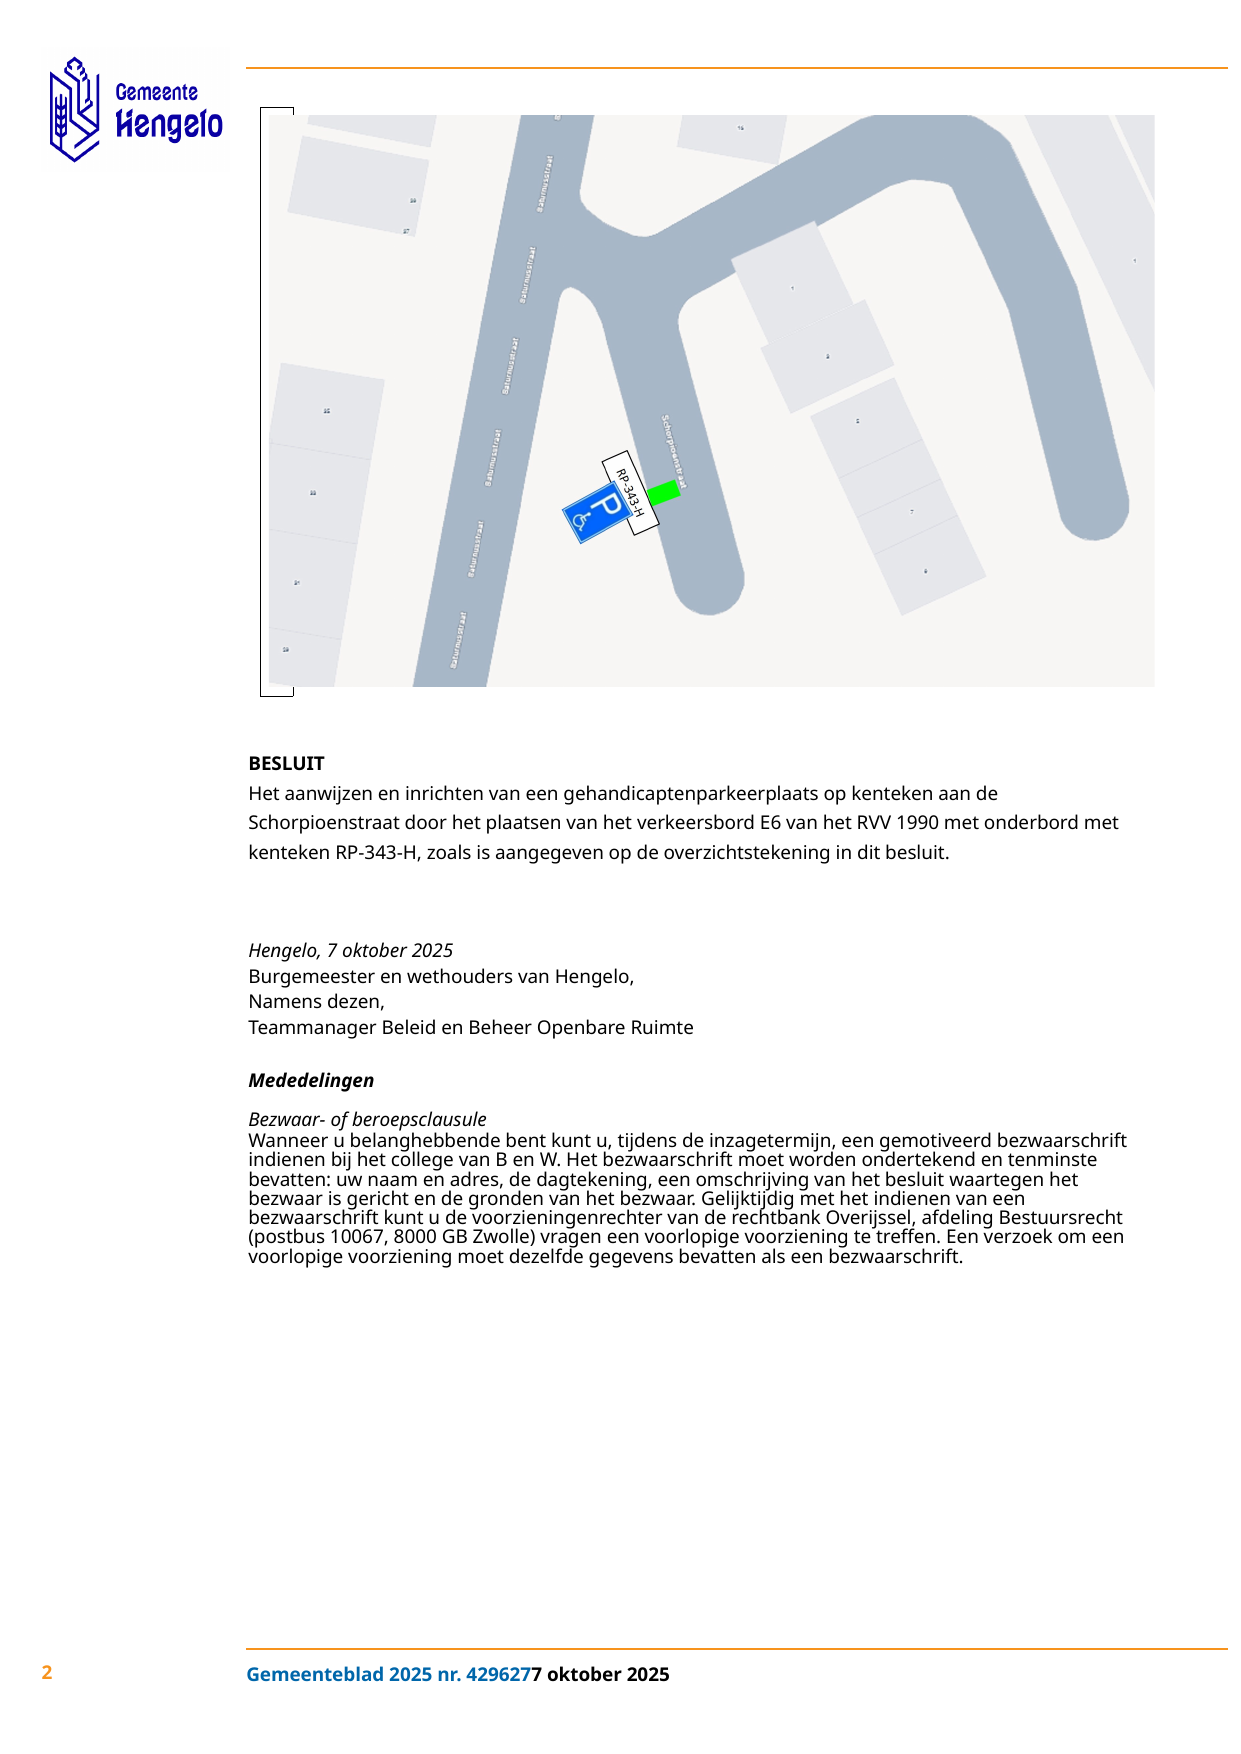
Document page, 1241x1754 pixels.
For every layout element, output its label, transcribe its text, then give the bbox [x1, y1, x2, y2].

text Wanneer u belanghebbende bent kunt u, tijdens de inzagetermijn, een gemotiveerd bezwaarschrift indienen bij het college van B en W. Het bezwaarschrift moet worden ondertekend en tenminste bevatten: uw naam en adres, de dagtekening, een omschrijving van het besluit waartegen het bezwaar is gericht en de gronden van het bezwaar. Gelijktijdig met het indienen van een bezwaarschrift kunt u de voorzieningenrechter van de rechtbank Overijssel, afdeling Bestuursrecht (postbus 10067, 8000 GB Zwolle) vragen een voorlopige voorziening te treffen. Een verzoek om een voorlopige voorziening moet dezelfde gegevens bevatten als een bezwaarschrift. [248, 1132, 1152, 1267]
text Mededelingen [248, 1067, 1152, 1093]
text Hengelo, 7 oktober 2025 [248, 937, 1152, 963]
text Het aanwijzen en inrichten van een gehandicaptenparkeerplaats op kenteken aan de Schorpioenstraat door het plaatsen van het verkeersbord E6 van het RVV 1990 met onderbord met kenteken RP-343-H, zoals is aangegeven op de overzichtstekening in dit besluit. [248, 780, 1152, 864]
picture [268, 115, 1155, 687]
text Bezwaar- of beroepsclausule [248, 1106, 1152, 1132]
picture [41, 47, 231, 172]
text Teammanager Beleid en Beheer Openbare Ruimte [248, 1014, 1152, 1040]
text BESLUIT [248, 750, 1152, 776]
text Namens dezen, [248, 988, 1152, 1014]
text Burgemeester en wethouders van Hengelo, [248, 963, 1152, 988]
